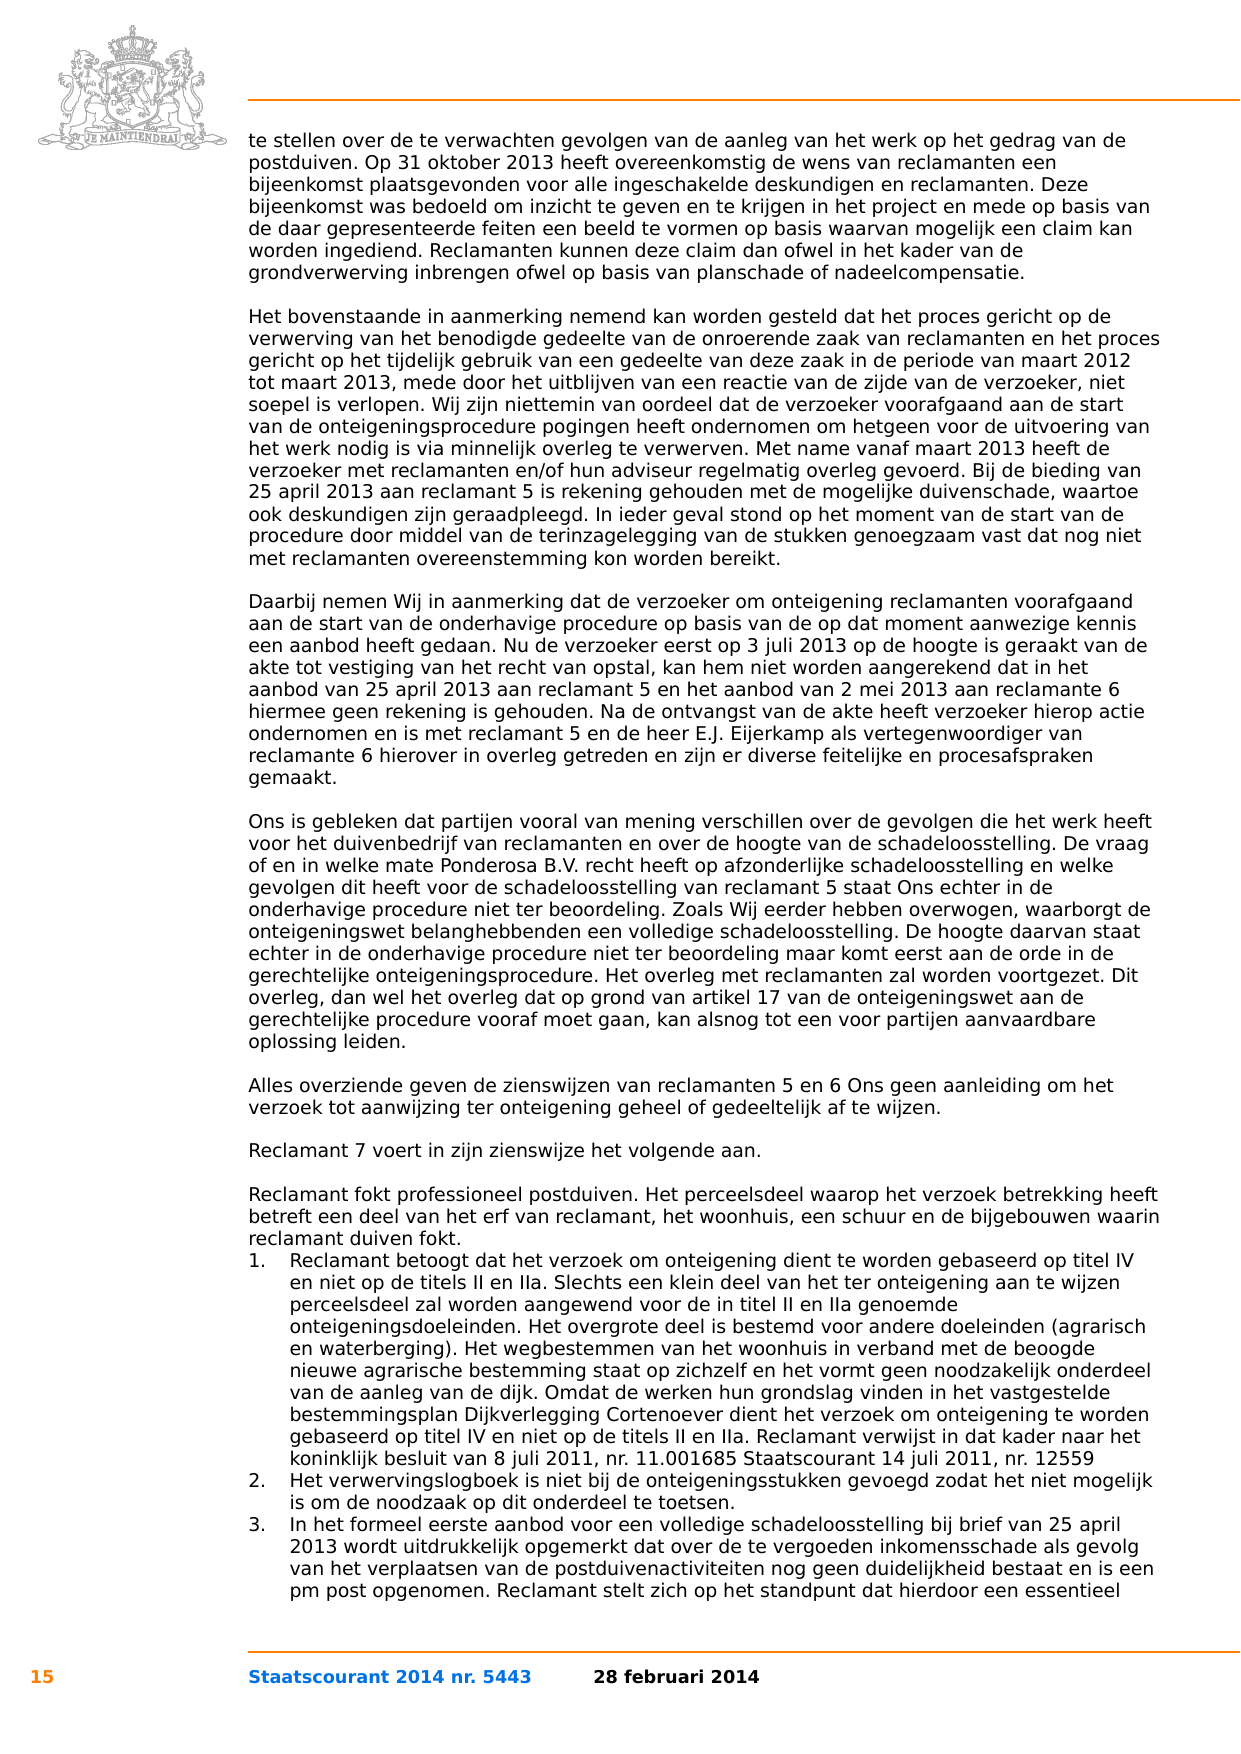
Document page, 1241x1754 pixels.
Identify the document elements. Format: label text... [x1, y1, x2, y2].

text 1. Reclamant betoogt dat het verzoek om onteigening dient te worden gebaseerd op titel IV en niet op de titels II en IIa. Slechts een klein deel van het ter onteigening aan te wijzen perceelsdeel zal worden aangewend voor de in titel II en IIa genoemde onteigeningsdoeleinden. Het overgrote deel is bestemd voor andere doeleinden (agrarisch en waterberging). Het wegbestemmen van het woonhuis in verband met de beoogde nieuwe agrarische bestemming staat op zichzelf en het vormt geen noodzakelijk onderdeel van de aanleg van de dijk. Omdat de werken hun grondslag vinden in het vastgestelde bestemmingsplan Dijkverlegging Cortenoever dient het verzoek om onteigening te worden gebaseerd op titel IV en niet op de titels II en IIa. Reclamant verwijst in dat kader naar het koninklijk besluit van 8 juli 2011, nr. 11.001685 Staatscourant 14 juli 2011, nr. 12559 [248, 1250, 1163, 1470]
text Alles overziende geven de zienswijzen van reclamanten 5 en 6 Ons geen aanleiding om het verzoek tot aanwijzing ter onteigening geheel of gedeeltelijk af te wijzen. [248, 1074, 1163, 1118]
text Reclamant fokt professioneel postduiven. Het perceelsdeel waarop het verzoek betrekking heeft betreft een deel van het erf van reclamant, het woonhuis, een schuur en de bijgebouwen waarin reclamant duiven fokt. [248, 1184, 1163, 1250]
text Daarbij nemen Wij in aanmerking dat de verzoeker om onteigening reclamanten voorafgaand aan de start van de onderhavige procedure op basis van de op dat moment aanwezige kennis een aanbod heeft gedaan. Nu de verzoeker eerst op 3 juli 2013 op de hoogte is geraakt van de akte tot vestiging van het recht van opstal, kan hem niet worden aangerekend dat in het aanbod van 25 april 2013 aan reclamant 5 en het aanbod van 2 mei 2013 aan reclamante 6 hiermee geen rekening is gehouden. Na de ontvangst van de akte heeft verzoeker hierop actie ondernomen en is met reclamant 5 en de heer E.J. Eijerkamp als vertegenwoordiger van reclamante 6 hierover in overleg getreden en zijn er diverse feitelijke en procesafspraken gemaakt. [248, 591, 1163, 789]
text 3. In het formeel eerste aanbod voor een volledige schadeloosstelling bij brief van 25 april 2013 wordt uitdrukkelijk opgemerkt dat over de te vergoeden inkomensschade als gevolg van het verplaatsen van de postduivenactiviteiten nog geen duidelijkheid bestaat en is een pm post opgenomen. Reclamant stelt zich op het standpunt dat hierdoor een essentieel [248, 1514, 1163, 1602]
text Ons is gebleken dat partijen vooral van mening verschillen over de gevolgen die het werk heeft voor het duivenbedrijf van reclamanten en over de hoogte van de schadeloosstelling. De vraag of en in welke mate Ponderosa B.V. recht heeft op afzonderlijke schadeloosstelling en welke gevolgen dit heeft voor de schadeloosstelling van reclamant 5 staat Ons echter in de onderhavige procedure niet ter beoordeling. Zoals Wij eerder hebben overwogen, waarborgt de onteigeningswet belanghebbenden een volledige schadeloosstelling. De hoogte daarvan staat echter in de onderhavige procedure niet ter beoordeling maar komt eerst aan de orde in de gerechtelijke onteigeningsprocedure. Het overleg met reclamanten zal worden voortgezet. Dit overleg, dan wel het overleg dat op grond van artikel 17 van de onteigeningswet aan de gerechtelijke procedure vooraf moet gaan, kan alsnog tot een voor partijen aanvaardbare oplossing leiden. [248, 811, 1163, 1053]
text 2. Het verwervingslogboek is niet bij de onteigeningsstukken gevoegd zodat het niet mogelijk is om de noodzaak op dit onderdeel te toetsen. [248, 1470, 1163, 1514]
picture [38, 25, 227, 150]
text te stellen over de te verwachten gevolgen van de aanleg van het werk op het gedrag van de postduiven. Op 31 oktober 2013 heeft overeenkomstig de wens van reclamanten een bijeenkomst plaatsgevonden voor alle ingeschakelde deskundigen en reclamanten. Deze bijeenkomst was bedoeld om inzicht te geven en te krijgen in het project en mede op basis van de daar gepresenteerde feiten een beeld te vormen op basis waarvan mogelijk een claim kan worden ingediend. Reclamanten kunnen deze claim dan ofwel in het kader van de grondverwerving inbrengen ofwel op basis van planschade of nadeelcompensatie. [248, 130, 1163, 284]
text Reclamant 7 voert in zijn zienswijze het volgende aan. [248, 1140, 1163, 1162]
text Het bovenstaande in aanmerking nemend kan worden gesteld dat het proces gericht op de verwerving van het benodigde gedeelte van de onroerende zaak van reclamanten en het proces gericht op het tijdelijk gebruik van een gedeelte van deze zaak in de periode van maart 2012 tot maart 2013, mede door het uitblijven van een reactie van de zijde van de verzoeker, niet soepel is verlopen. Wij zijn niettemin van oordeel dat de verzoeker voorafgaand aan de start van de onteigeningsprocedure pogingen heeft ondernomen om hetgeen voor de uitvoering van het werk nodig is via minnelijk overleg te verwerven. Met name vanaf maart 2013 heeft de verzoeker met reclamanten en/of hun adviseur regelmatig overleg gevoerd. Bij de bieding van 25 april 2013 aan reclamant 5 is rekening gehouden met de mogelijke duivenschade, waartoe ook deskundigen zijn geraadpleegd. In ieder geval stond op het moment van de start van de procedure door middel van de terinzagelegging van de stukken genoegzaam vast dat nog niet met reclamanten overeenstemming kon worden bereikt. [248, 306, 1163, 569]
